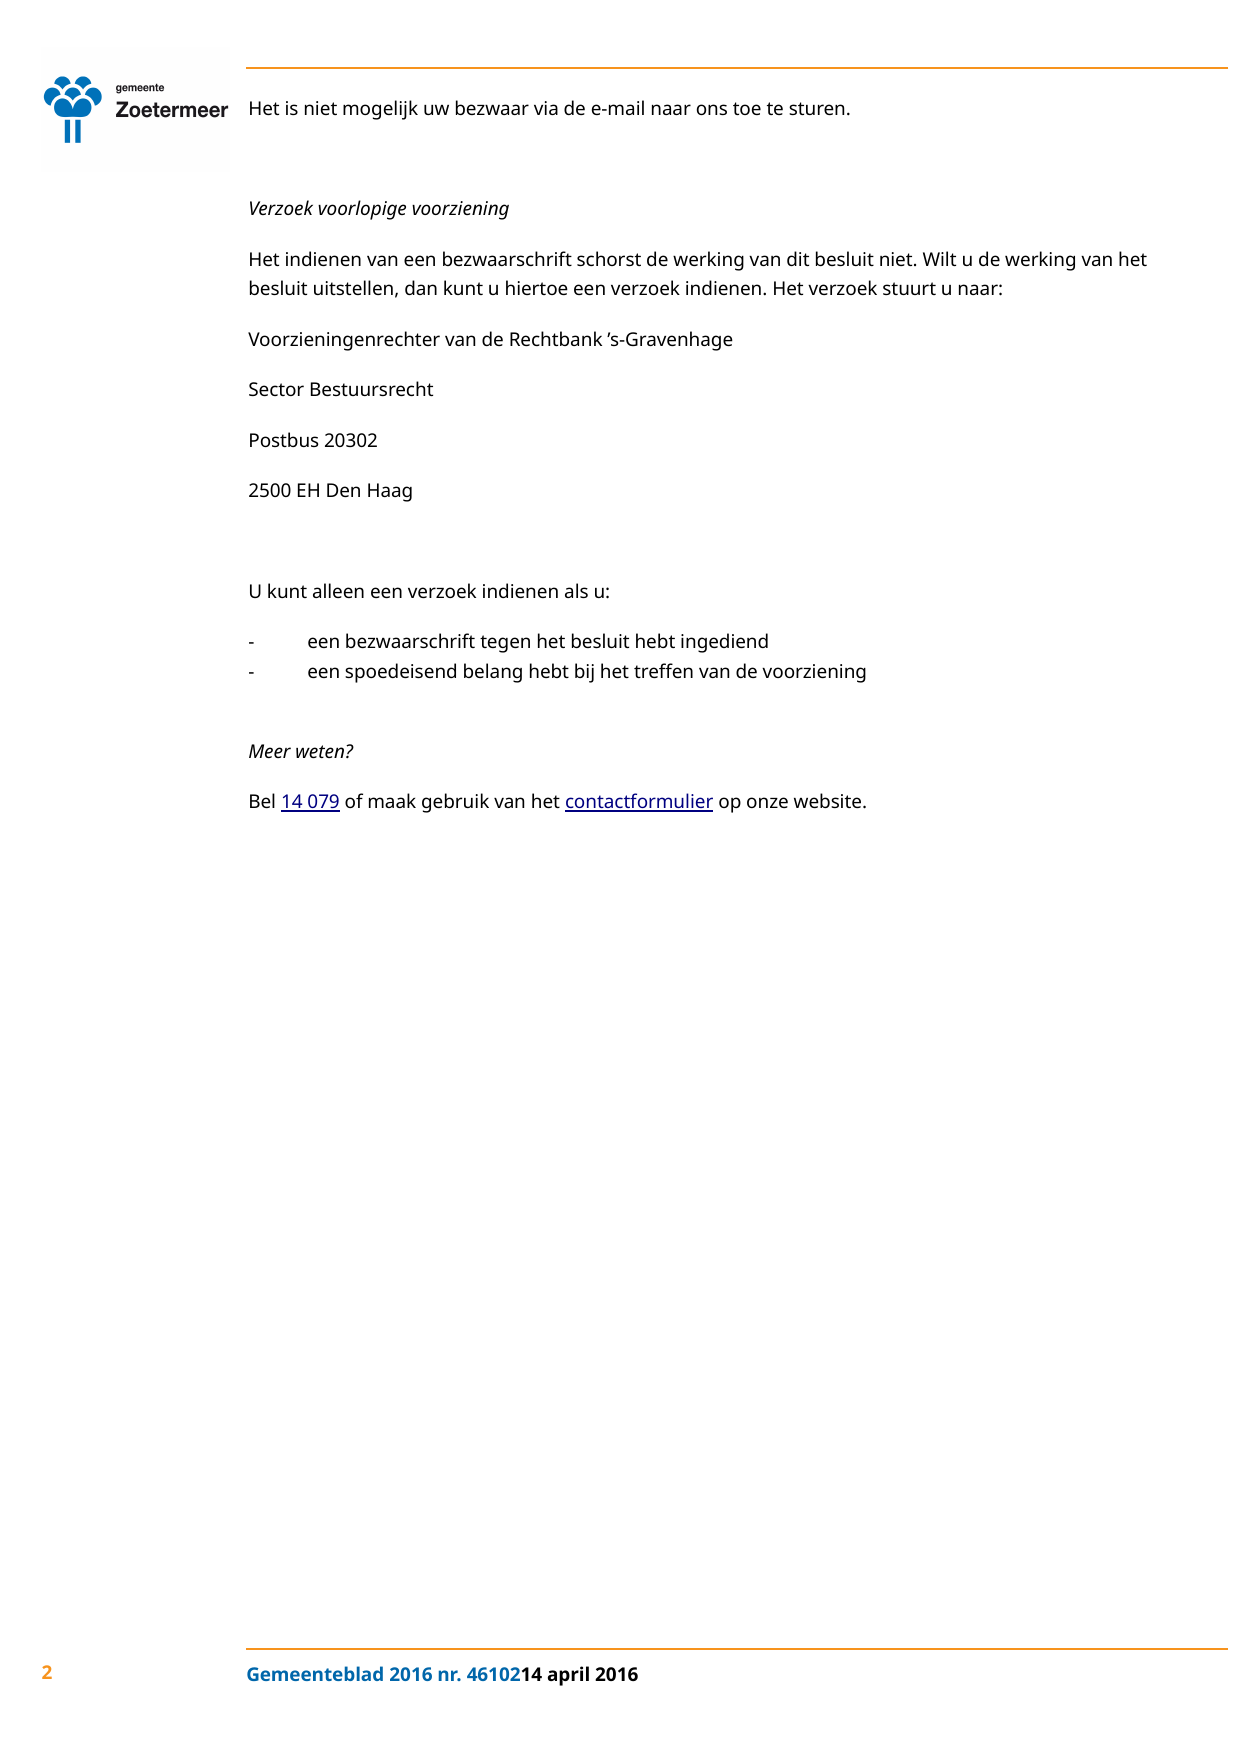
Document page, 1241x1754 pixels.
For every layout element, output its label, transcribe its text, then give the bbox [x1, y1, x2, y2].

text Verzoek voorlopige voorziening [248, 196, 1152, 221]
list een bezwaarschrift tegen het besluit hebt ingediend [248, 628, 1152, 654]
text Het is niet mogelijk uw bezwaar via de e-mail naar ons toe te sturen. [248, 95, 1152, 121]
text Sector Bestuursrecht [248, 376, 1152, 402]
text Bel 14 079 of maak gebruik van het contactformulier op onze website. [248, 788, 1152, 814]
list een spoedeisend belang hebt bij het treffen van de voorziening [248, 658, 1152, 684]
text Postbus 20302 [248, 427, 1152, 453]
text Het indienen van een bezwaarschrift schorst de werking van dit besluit niet. Wilt u de werking van het besluit uitstellen, dan kunt u hiertoe een verzoek indienen. Het verzoek stuurt u naar: [248, 246, 1152, 301]
text Voorzieningenrechter van de Rechtbank ’s-Gravenhage [248, 326, 1152, 352]
text U kunt alleen een verzoek indienen als u: [248, 578, 1152, 604]
picture [41, 47, 231, 172]
text Meer weten? [248, 738, 1152, 764]
text 2500 EH Den Haag [248, 477, 1152, 503]
